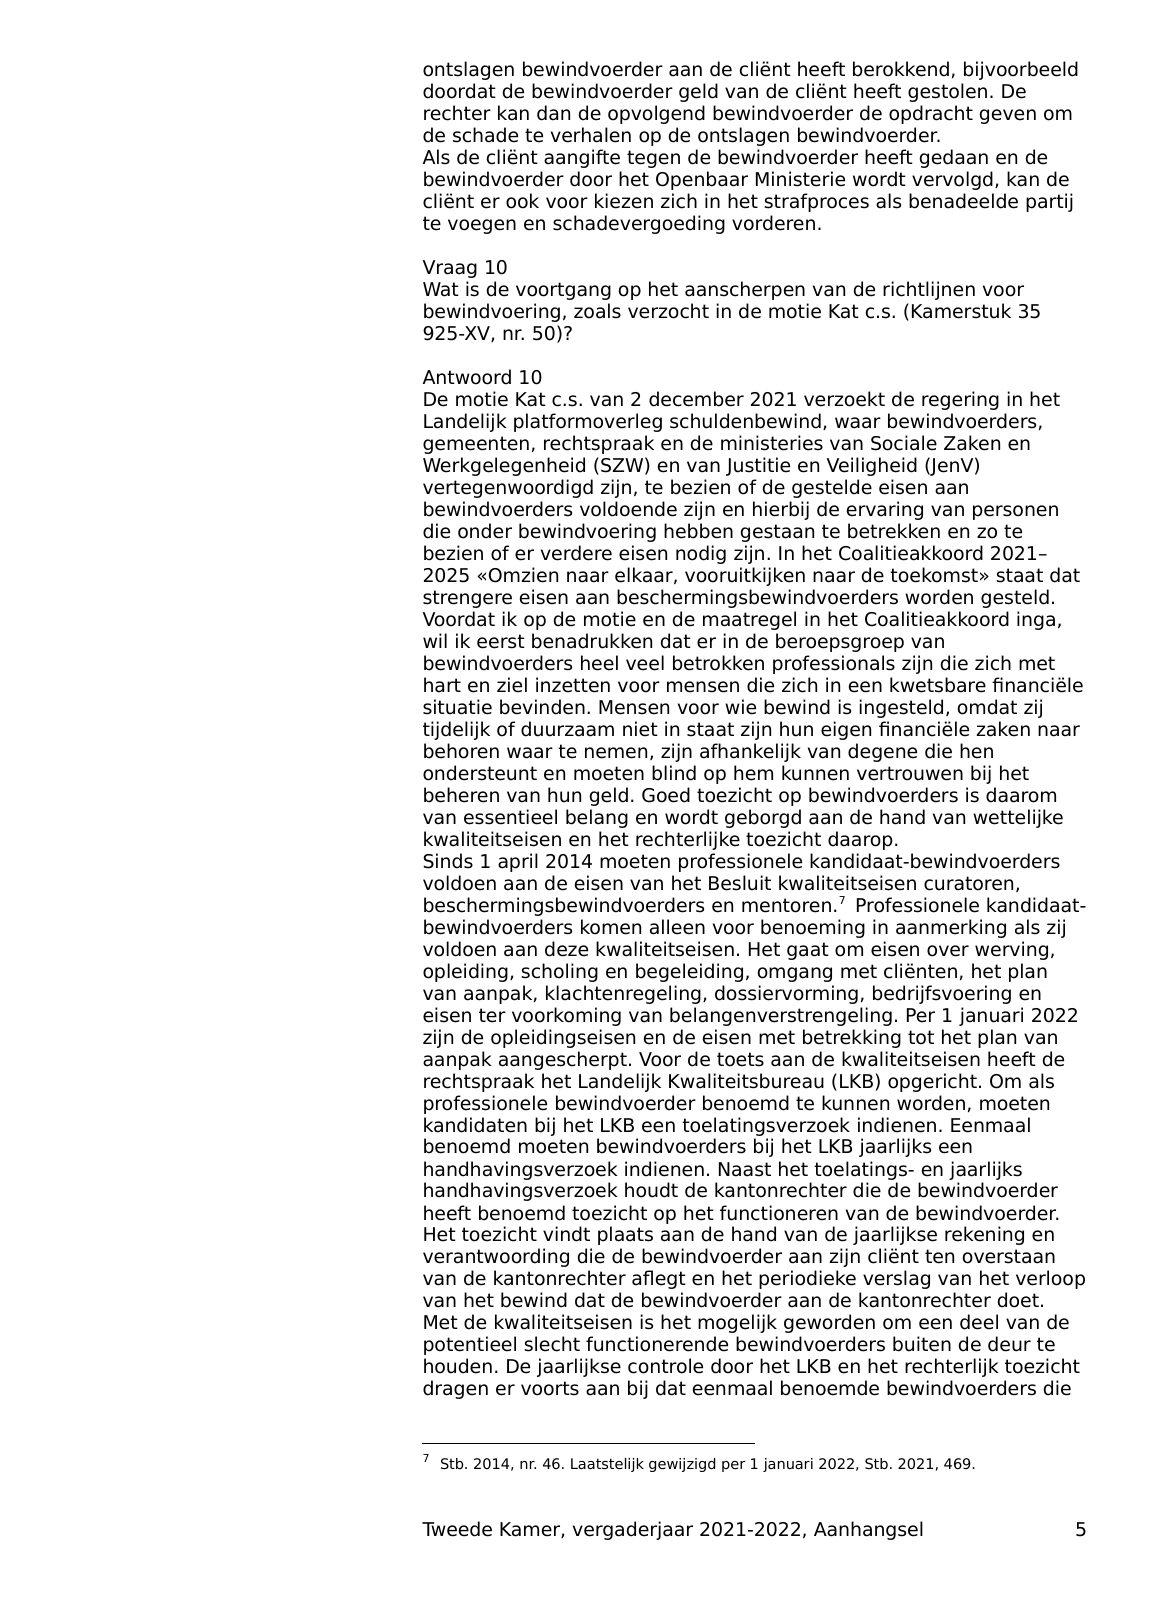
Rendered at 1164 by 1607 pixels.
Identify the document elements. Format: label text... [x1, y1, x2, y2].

text Antwoord 10 [422, 367, 1087, 389]
text Met de kwaliteitseisen is het mogelijk geworden om een deel van de potentieel slecht functionerende bewindvoerders buiten de deur te houden. De jaarlijkse controle door het LKB en het rechterlijk toezicht dragen er voorts aan bij dat eenmaal benoemde bewindvoerders die [422, 1312, 1087, 1400]
text Sinds 1 april 2014 moeten professionele kandidaat-bewindvoerders voldoen aan de eisen van het Besluit kwaliteitseisen curatoren, beschermingsbewindvoerders en mentoren. Professionele kandidaat-bewindvoerders komen alleen voor benoeming in aanmerking als zij voldoen aan deze kwaliteitseisen. Het gaat om eisen over werving, opleiding, scholing en begeleiding, omgang met cliënten, het plan van aanpak, klachtenregeling, dossiervorming, bedrijfsvoering en eisen ter voorkoming van belangenverstrengeling. Per 1 januari 2022 zijn de opleidingseisen en de eisen met betrekking tot het plan van aanpak aangescherpt. Voor de toets aan de kwaliteitseisen heeft de rechtspraak het Landelijk Kwaliteitsbureau (LKB) opgericht. Om als professionele bewindvoerder benoemd te kunnen worden, moeten kandidaten bij het LKB een toelatingsverzoek indienen. Eenmaal benoemd moeten bewindvoerders bij het LKB jaarlijks een handhavingsverzoek indienen. Naast het toelatings- en jaarlijks handhavingsverzoek houdt de kantonrechter die de bewindvoerder heeft benoemd toezicht op het functioneren van de bewindvoerder. Het toezicht vindt plaats aan de hand van de jaarlijkse rekening en verantwoording die de bewindvoerder aan zijn cliënt ten overstaan van de kantonrechter aflegt en het periodieke verslag van het verloop van het bewind dat de bewindvoerder aan de kantonrechter doet. [422, 851, 1087, 1312]
text De motie Kat c.s. van 2 december 2021 verzoekt de regering in het Landelijk platformoverleg schuldenbewind, waar bewindvoerders, gemeenten, rechtspraak en de ministeries van Sociale Zaken en Werkgelegenheid (SZW) en van Justitie en Veiligheid (JenV) vertegenwoordigd zijn, te bezien of de gestelde eisen aan bewindvoerders voldoende zijn en hierbij de ervaring van personen die onder bewindvoering hebben gestaan te betrekken en zo te bezien of er verdere eisen nodig zijn. In het Coalitieakkoord 2021–2025 «Omzien naar elkaar, vooruitkijken naar de toekomst» staat dat strengere eisen aan beschermingsbewindvoerders worden gesteld. [422, 389, 1087, 609]
text Stb. 2014, nr. 46. Laatstelijk gewijzigd per 1 januari 2022, Stb. 2021, 469. [422, 1452, 1087, 1474]
text ontslagen bewindvoerder aan de cliënt heeft berokkend, bijvoorbeeld doordat de bewindvoerder geld van de cliënt heeft gestolen. De rechter kan dan de opvolgend bewindvoerder de opdracht geven om de schade te verhalen op de ontslagen bewindvoerder. [422, 59, 1087, 147]
text Als de cliënt aangifte tegen de bewindvoerder heeft gedaan en de bewindvoerder door het Openbaar Ministerie wordt vervolgd, kan de cliënt er ook voor kiezen zich in het strafproces als benadeelde partij te voegen en schadevergoeding vorderen. [422, 147, 1087, 235]
text Voordat ik op de motie en de maatregel in het Coalitieakkoord inga, wil ik eerst benadrukken dat er in de beroepsgroep van bewindvoerders heel veel betrokken professionals zijn die zich met hart en ziel inzetten voor mensen die zich in een kwetsbare financiële situatie bevinden. Mensen voor wie bewind is ingesteld, omdat zij tijdelijk of duurzaam niet in staat zijn hun eigen financiële zaken naar behoren waar te nemen, zijn afhankelijk van degene die hen ondersteunt en moeten blind op hem kunnen vertrouwen bij het beheren van hun geld. Goed toezicht op bewindvoerders is daarom van essentieel belang en wordt geborgd aan de hand van wettelijke kwaliteitseisen en het rechterlijke toezicht daarop. [422, 609, 1087, 851]
text Wat is de voortgang op het aanscherpen van de richtlijnen voor bewindvoering, zoals verzocht in de motie Kat c.s. (Kamerstuk 35 925-XV, nr. 50)? [422, 279, 1087, 345]
text Vraag 10 [422, 257, 1087, 279]
